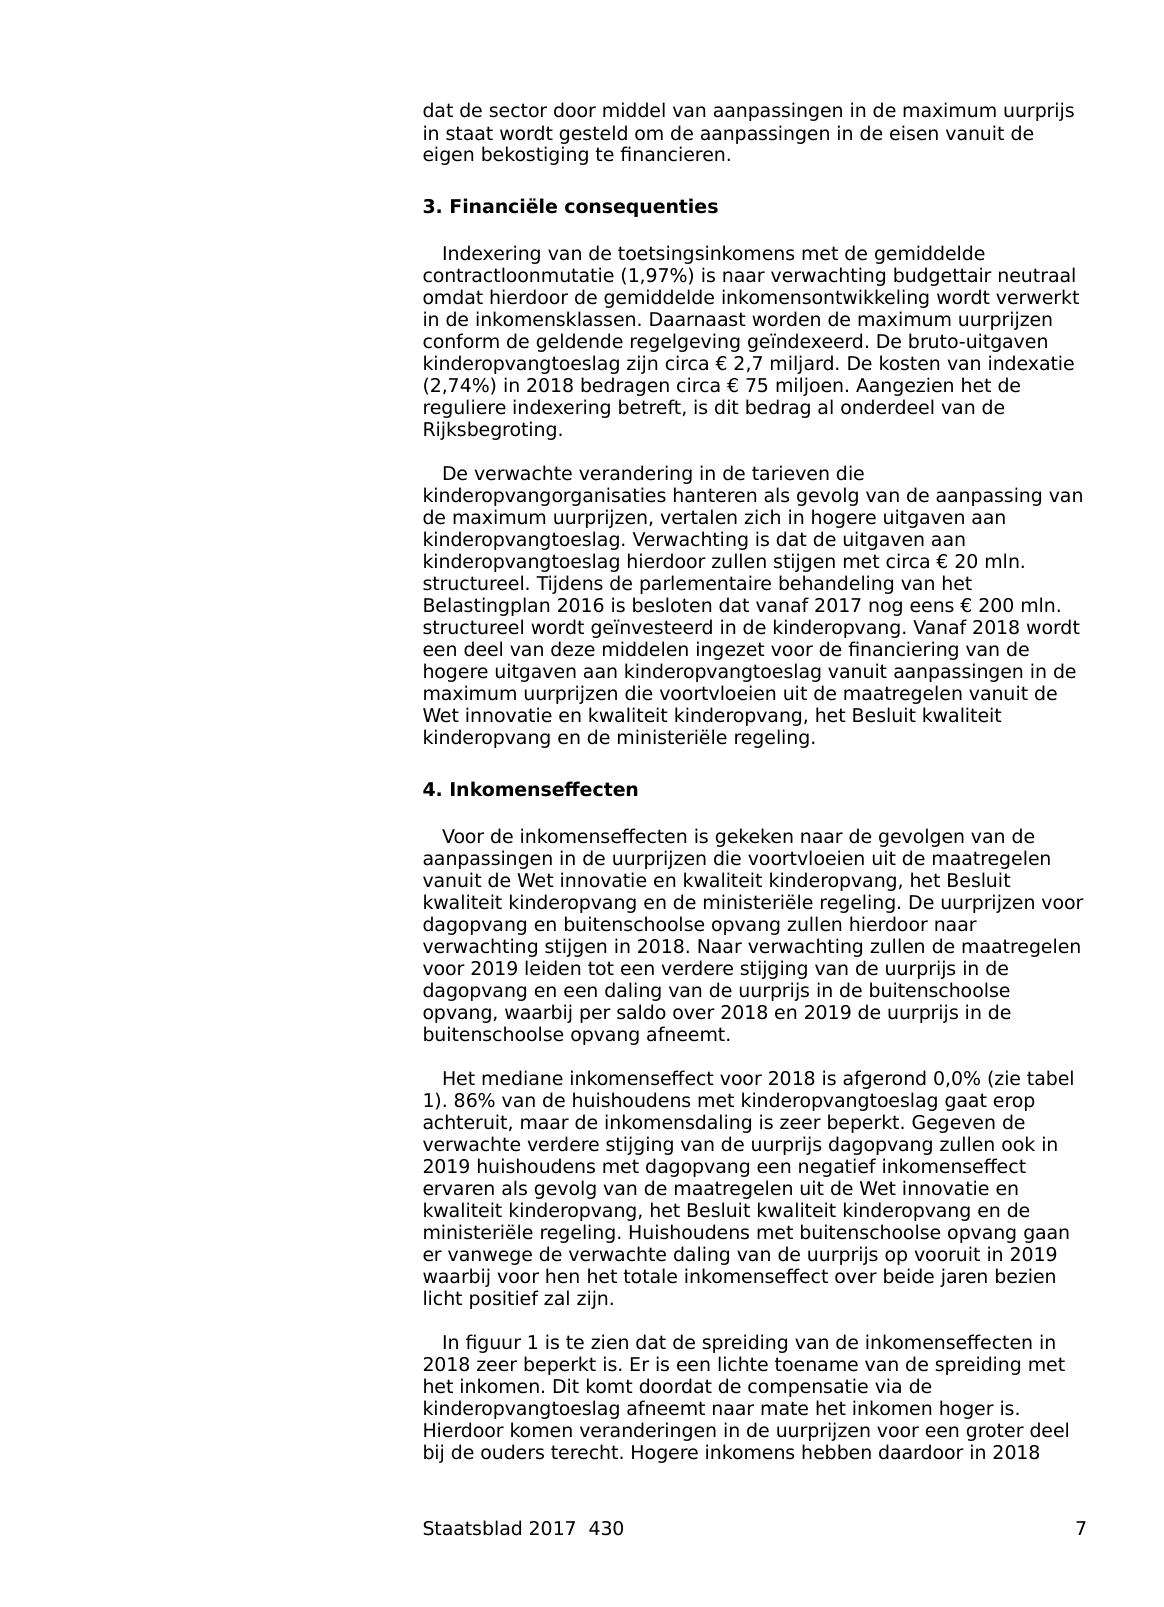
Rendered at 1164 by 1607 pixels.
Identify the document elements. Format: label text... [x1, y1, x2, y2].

text Voor de inkomenseffecten is gekeken naar de gevolgen van de aanpassingen in de uurprijzen die voortvloeien uit de maatregelen vanuit de Wet innovatie en kwaliteit kinderopvang, het Besluit kwaliteit kinderopvang en de ministeriële regeling. De uurprijzen voor dagopvang en buitenschoolse opvang zullen hierdoor naar verwachting stijgen in 2018. Naar verwachting zullen de maatregelen voor 2019 leiden tot een verdere stijging van de uurprijs in de dagopvang en een daling van de uurprijs in de buitenschoolse opvang, waarbij per saldo over 2018 en 2019 de uurprijs in de buitenschoolse opvang afneemt. [422, 826, 1087, 1046]
subtitle 4. Inkomenseffecten [422, 779, 1087, 801]
text dat de sector door middel van aanpassingen in de maximum uurprijs in staat wordt gesteld om de aanpassingen in de eisen vanuit de eigen bekostiging te financieren. [422, 100, 1087, 166]
text Indexering van de toetsingsinkomens met de gemiddelde contractloonmutatie (1,97%) is naar verwachting budgettair neutraal omdat hierdoor de gemiddelde inkomensontwikkeling wordt verwerkt in de inkomensklassen. Daarnaast worden de maximum uurprijzen conform de geldende regelgeving geïndexeerd. De bruto-uitgaven kinderopvangtoeslag zijn circa € 2,7 miljard. De kosten van indexatie (2,74%) in 2018 bedragen circa € 75 miljoen. Aangezien het de reguliere indexering betreft, is dit bedrag al onderdeel van de Rijksbegroting. [422, 243, 1087, 441]
text In figuur 1 is te zien dat de spreiding van de inkomenseffecten in 2018 zeer beperkt is. Er is een lichte toename van de spreiding met het inkomen. Dit komt doordat de compensatie via de kinderopvangtoeslag afneemt naar mate het inkomen hoger is. Hierdoor komen veranderingen in de uurprijzen voor een groter deel bij de ouders terecht. Hogere inkomens hebben daardoor in 2018 [422, 1332, 1087, 1464]
text Het mediane inkomenseffect voor 2018 is afgerond 0,0% (zie tabel 1). 86% van de huishoudens met kinderopvangtoeslag gaat erop achteruit, maar de inkomensdaling is zeer beperkt. Gegeven de verwachte verdere stijging van de uurprijs dagopvang zullen ook in 2019 huishoudens met dagopvang een negatief inkomenseffect ervaren als gevolg van de maatregelen uit de Wet innovatie en kwaliteit kinderopvang, het Besluit kwaliteit kinderopvang en de ministeriële regeling. Huishoudens met buitenschoolse opvang gaan er vanwege de verwachte daling van de uurprijs op vooruit in 2019 waarbij voor hen het totale inkomenseffect over beide jaren bezien licht positief zal zijn. [422, 1068, 1087, 1310]
text De verwachte verandering in de tarieven die kinderopvangorganisaties hanteren als gevolg van de aanpassing van de maximum uurprijzen, vertalen zich in hogere uitgaven aan kinderopvangtoeslag. Verwachting is dat de uitgaven aan kinderopvangtoeslag hierdoor zullen stijgen met circa € 20 mln. structureel. Tijdens de parlementaire behandeling van het Belastingplan 2016 is besloten dat vanaf 2017 nog eens € 200 mln. structureel wordt geïnvesteerd in de kinderopvang. Vanaf 2018 wordt een deel van deze middelen ingezet voor de financiering van de hogere uitgaven aan kinderopvangtoeslag vanuit aanpassingen in de maximum uurprijzen die voortvloeien uit de maatregelen vanuit de Wet innovatie en kwaliteit kinderopvang, het Besluit kwaliteit kinderopvang en de ministeriële regeling. [422, 463, 1087, 749]
subtitle 3. Financiële consequenties [422, 196, 1087, 218]
